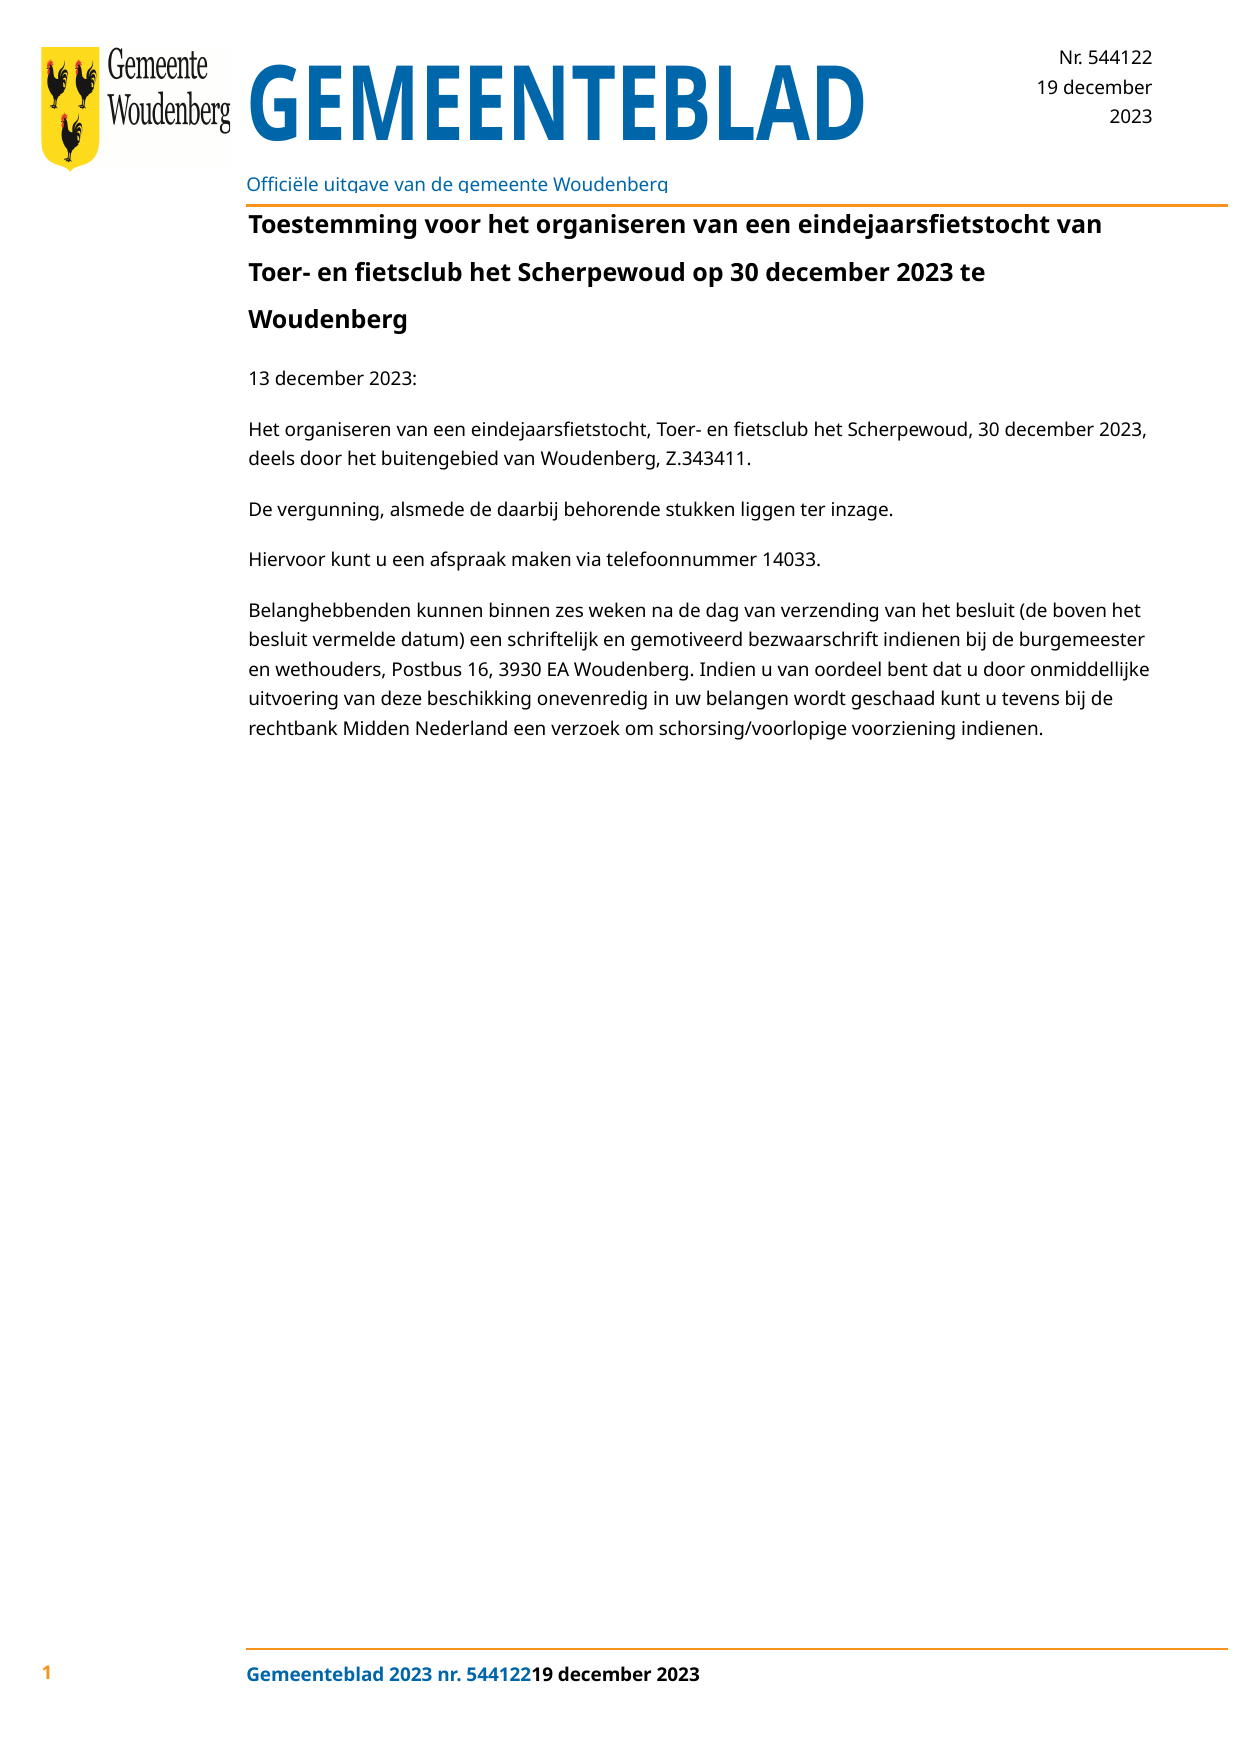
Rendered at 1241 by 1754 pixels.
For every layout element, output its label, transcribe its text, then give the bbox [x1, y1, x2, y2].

text Toestemming voor het organiseren van een eindejaarsfietstocht van Toer- en fietsclub het Scherpewoud op 30 december 2023 te Woudenberg [248, 207, 1152, 336]
text De vergunning, alsmede de daarbij behorende stukken liggen ter inzage. [248, 496, 1152, 522]
text 13 december 2023: [248, 366, 1152, 391]
picture [41, 47, 231, 172]
text Het organiseren van een eindejaarsfietstocht, Toer- en fietsclub het Scherpewoud, 30 december 2023, deels door het buitengebied van Woudenberg, Z.343411. [248, 416, 1152, 471]
text Belanghebbenden kunnen binnen zes weken na de dag van verzending van het besluit (de boven het besluit vermelde datum) een schriftelijk en gemotiveerd bezwaarschrift indienen bij de burgemeester en wethouders, Postbus 16, 3930 EA Woudenberg. Indien u van oordeel bent dat u door onmiddellijke uitvoering van deze beschikking onevenredig in uw belangen wordt geschaad kunt u tevens bij de rechtbank Midden Nederland een verzoek om schorsing/voorlopige voorziening indienen. [248, 597, 1152, 741]
text Hiervoor kunt u een afspraak maken via telefoonnummer 14033. [248, 546, 1152, 572]
